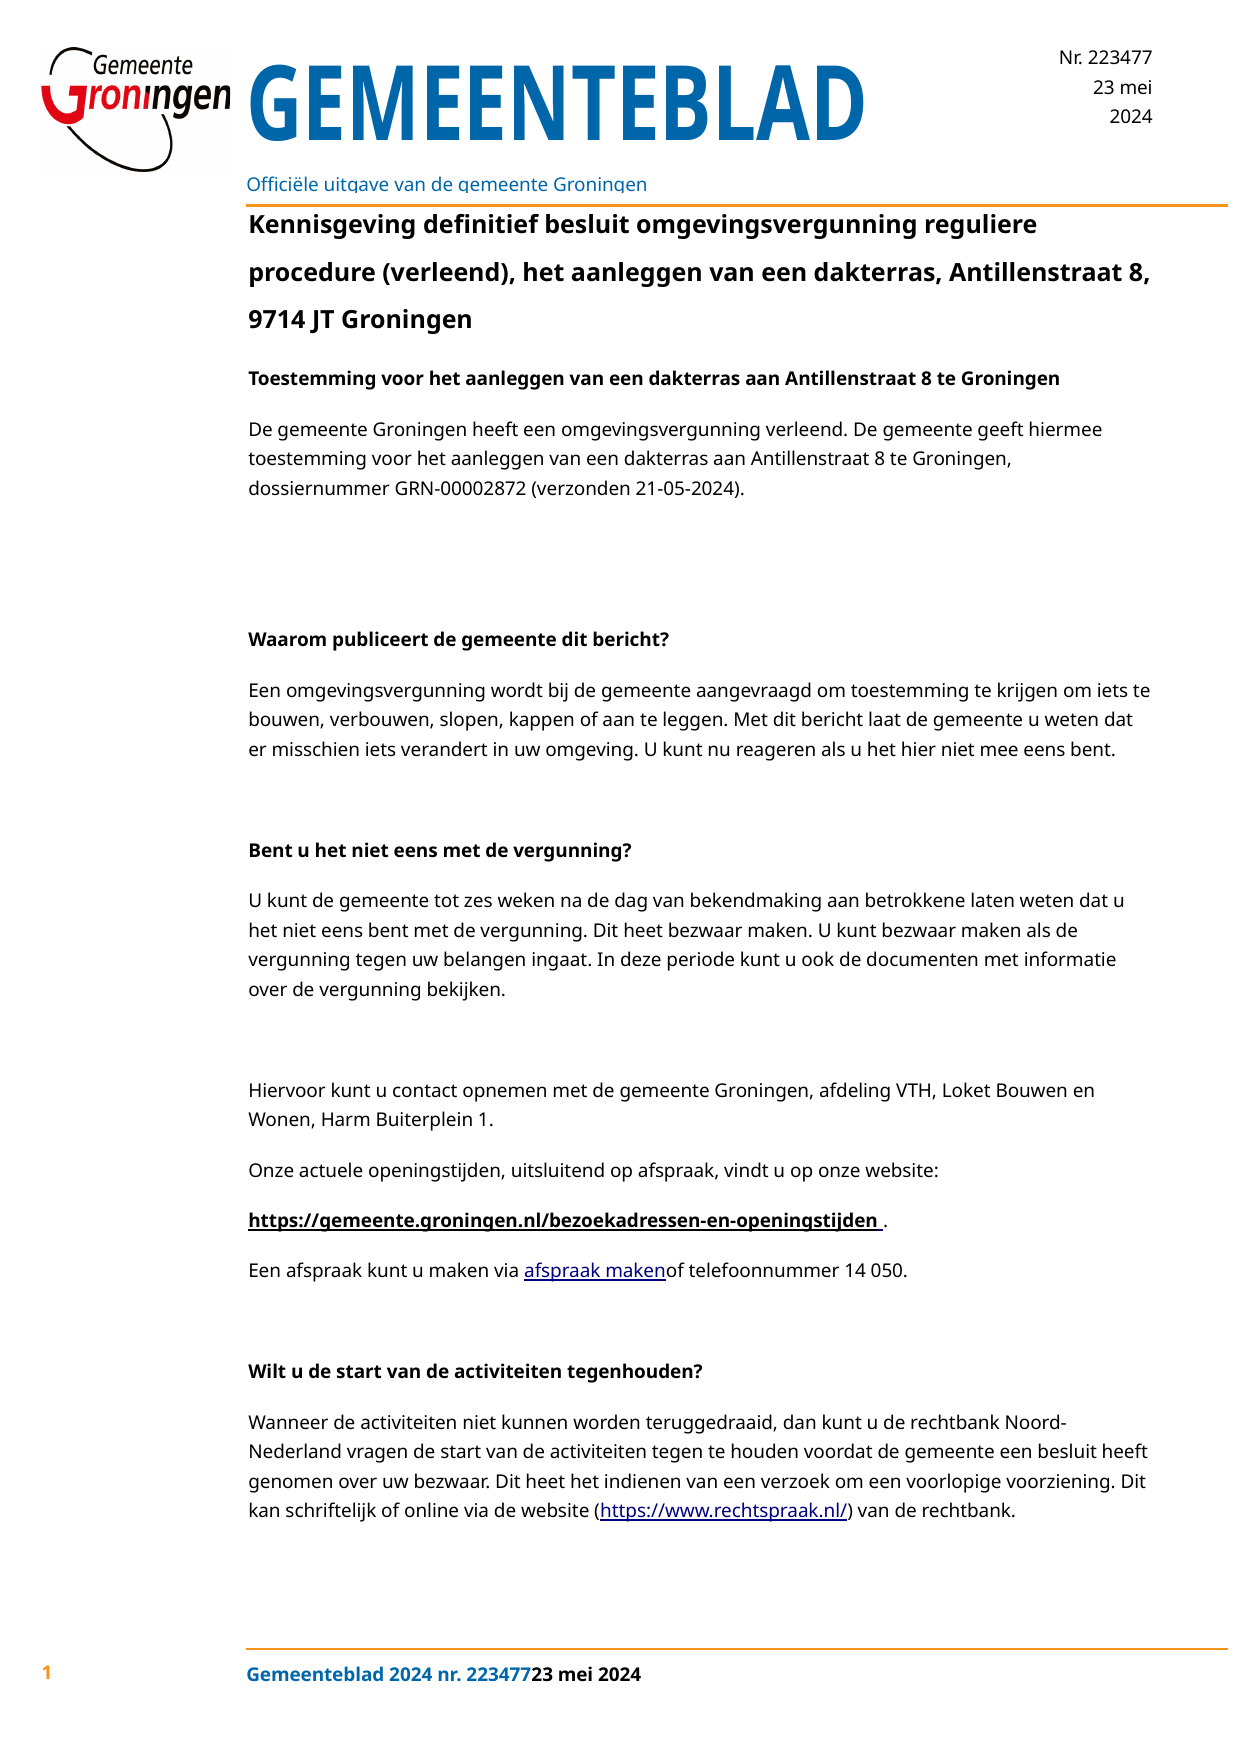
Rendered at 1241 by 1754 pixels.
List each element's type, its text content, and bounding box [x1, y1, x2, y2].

text Toestemming voor het aanleggen van een dakterras aan Antillenstraat 8 te Groningen [248, 366, 1152, 391]
picture [41, 47, 231, 172]
text https://gemeente.groningen.nl/bezoekadressen-en-openingstijden . [248, 1207, 1152, 1233]
text Kennisgeving definitief besluit omgevingsvergunning reguliere procedure (verleend), het aanleggen van een dakterras, Antillenstraat 8, 9714 JT Groningen [248, 207, 1152, 336]
text Hiervoor kunt u contact opnemen met de gemeente Groningen, afdeling VTH, Loket Bouwen en Wonen, Harm Buiterplein 1. [248, 1077, 1152, 1132]
text Een afspraak kunt u maken via afspraak makenof telefoonnummer 14 050. [248, 1258, 1152, 1283]
text Wanneer de activiteiten niet kunnen worden teruggedraaid, dan kunt u de rechtbank Noord-Nederland vragen de start van de activiteiten tegen te houden voordat de gemeente een besluit heeft genomen over uw bezwaar. Dit heet het indienen van een verzoek om een voorlopige voorziening. Dit kan schriftelijk of online via de website (https://www.rechtspraak.nl/) van de rechtbank. [248, 1409, 1152, 1523]
text Waarom publiceert de gemeente dit bericht? [248, 626, 1152, 652]
text Een omgevingsvergunning wordt bij de gemeente aangevraagd om toestemming te krijgen om iets te bouwen, verbouwen, slopen, kappen of aan te leggen. Met dit bericht laat de gemeente u weten dat er misschien iets verandert in uw omgeving. U kunt nu reageren als u het hier niet mee eens bent. [248, 677, 1152, 762]
text Wilt u de start van de activiteiten tegenhouden? [248, 1358, 1152, 1384]
text U kunt de gemeente tot zes weken na de dag van bekendmaking aan betrokkene laten weten dat u het niet eens bent met de vergunning. Dit heet bezwaar maken. U kunt bezwaar maken als de vergunning tegen uw belangen ingaat. In deze periode kunt u ook de documenten met informatie over de vergunning bekijken. [248, 887, 1152, 1002]
text De gemeente Groningen heeft een omgevingsvergunning verleend. De gemeente geeft hiermee toestemming voor het aanleggen van een dakterras aan Antillenstraat 8 te Groningen, dossiernummer GRN-00002872 (verzonden 21-05-2024). [248, 416, 1152, 501]
text Bent u het niet eens met de vergunning? [248, 837, 1152, 862]
text Onze actuele openingstijden, uitsluitend op afspraak, vindt u op onze website: [248, 1157, 1152, 1182]
